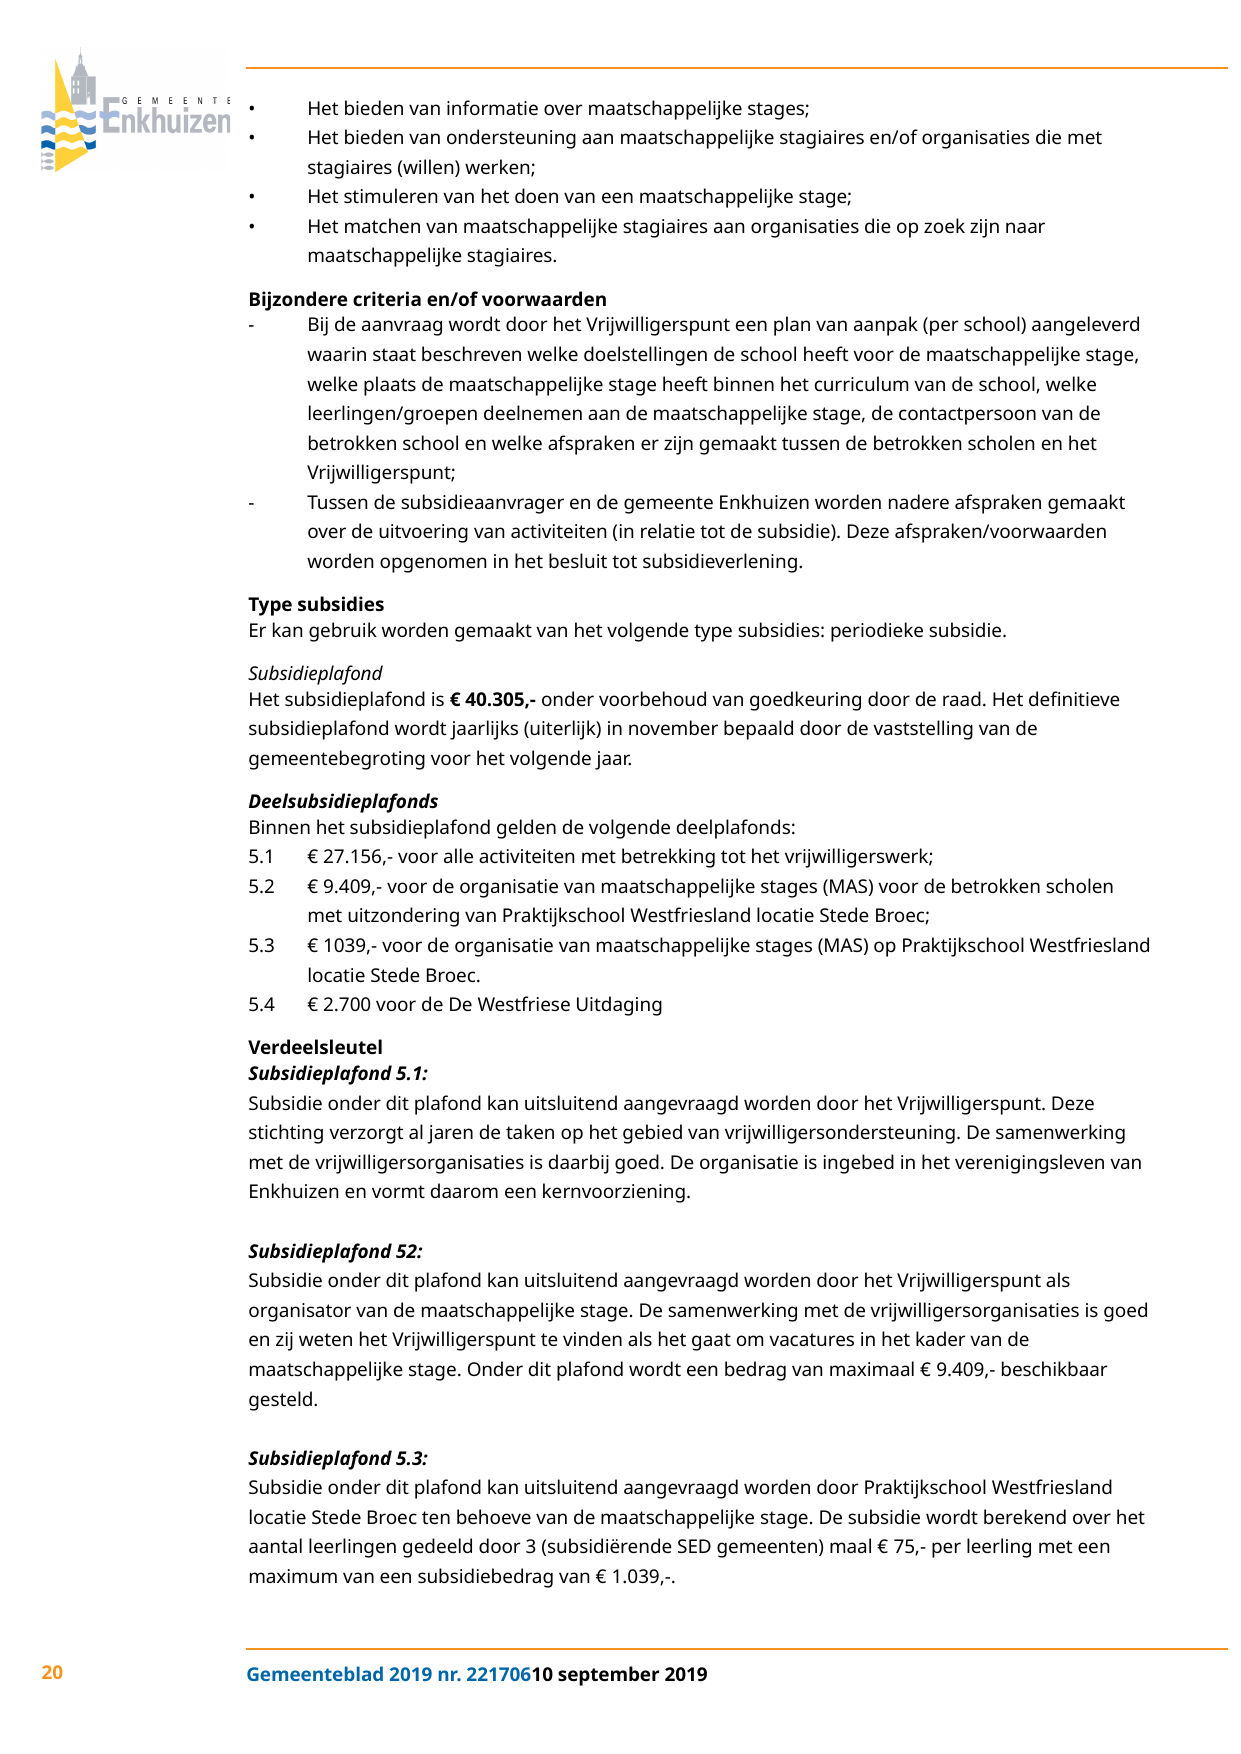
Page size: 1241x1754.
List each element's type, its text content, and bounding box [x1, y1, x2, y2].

text Er kan gebruik worden gemaakt van het volgende type subsidies: periodieke subsidie. [248, 617, 1152, 643]
text Bijzondere criteria en/of voorwaarden [248, 286, 1152, 312]
list Het bieden van informatie over maatschappelijke stages; [248, 95, 1152, 121]
text Subsidieplafond 5.1: [248, 1060, 1152, 1086]
list € 1039,- voor de organisatie van maatschappelijke stages (MAS) op Praktijkschool Westfriesland locatie Stede Broec. [248, 932, 1152, 988]
picture [41, 47, 231, 172]
list Tussen de subsidieaanvrager en de gemeente Enkhuizen worden nadere afspraken gemaakt over de uitvoering van activiteiten (in relatie tot de subsidie). Deze afspraken/voorwaarden worden opgenomen in het besluit tot subsidieverlening. [248, 489, 1152, 574]
list Bij de aanvraag wordt door het Vrijwilligerspunt een plan van aanpak (per school) aangeleverd waarin staat beschreven welke doelstellingen de school heeft voor de maatschappelijke stage, welke plaats de maatschappelijke stage heeft binnen het curriculum van de school, welke leerlingen/groepen deelnemen aan de maatschappelijke stage, de contactpersoon van de betrokken school en welke afspraken er zijn gemaakt tussen de betrokken scholen en het Vrijwilligerspunt; [248, 312, 1152, 485]
list € 9.409,- voor de organisatie van maatschappelijke stages (MAS) voor de betrokken scholen met uitzondering van Praktijkschool Westfriesland locatie Stede Broec; [248, 873, 1152, 928]
list € 27.156,- voor alle activiteiten met betrekking tot het vrijwilligerswerk; [248, 843, 1152, 869]
text Het subsidieplafond is € 40.305,- onder voorbehoud van goedkeuring door de raad. Het definitieve subsidieplafond wordt jaarlijks (uiterlijk) in november bepaald door de vaststelling van de gemeentebegroting voor het volgende jaar. [248, 686, 1152, 771]
list Het bieden van ondersteuning aan maatschappelijke stagiaires en/of organisaties die met stagiaires (willen) werken; [248, 124, 1152, 180]
text Subsidie onder dit plafond kan uitsluitend aangevraagd worden door het Vrijwilligerspunt als organisator van de maatschappelijke stage. De samenwerking met de vrijwilligersorganisaties is goed en zij weten het Vrijwilligerspunt te vinden als het gaat om vacatures in het kader van de maatschappelijke stage. Onder dit plafond wordt een bedrag van maximaal € 9.409,- beschikbaar gesteld. [248, 1267, 1152, 1411]
list Het matchen van maatschappelijke stagiaires aan organisaties die op zoek zijn naar maatschappelijke stagiaires. [248, 213, 1152, 268]
text Subsidie onder dit plafond kan uitsluitend aangevraagd worden door het Vrijwilligerspunt. Deze stichting verzorgt al jaren de taken op het gebied van vrijwilligersondersteuning. De samenwerking met de vrijwilligersorganisaties is daarbij goed. De organisatie is ingebed in het verenigingsleven van Enkhuizen en vormt daarom een kernvoorziening. [248, 1090, 1152, 1204]
list Het stimuleren van het doen van een maatschappelijke stage; [248, 183, 1152, 209]
text Type subsidies [248, 591, 1152, 617]
text Deelsubsidieplafonds [248, 788, 1152, 814]
text Subsidieplafond 5.3: [248, 1445, 1152, 1471]
text Subsidie onder dit plafond kan uitsluitend aangevraagd worden door Praktijkschool Westfriesland locatie Stede Broec ten behoeve van de maatschappelijke stage. De subsidie wordt berekend over het aantal leerlingen gedeeld door 3 (subsidiërende SED gemeenten) maal € 75,- per leerling met een maximum van een subsidiebedrag van € 1.039,-. [248, 1474, 1152, 1589]
list € 2.700 voor de De Westfriese Uitdaging [248, 991, 1152, 1017]
text Subsidieplafond [248, 660, 1152, 686]
text Subsidieplafond 52: [248, 1238, 1152, 1263]
text Binnen het subsidieplafond gelden de volgende deelplafonds: [248, 814, 1152, 840]
text Verdeelsleutel [248, 1034, 1152, 1060]
